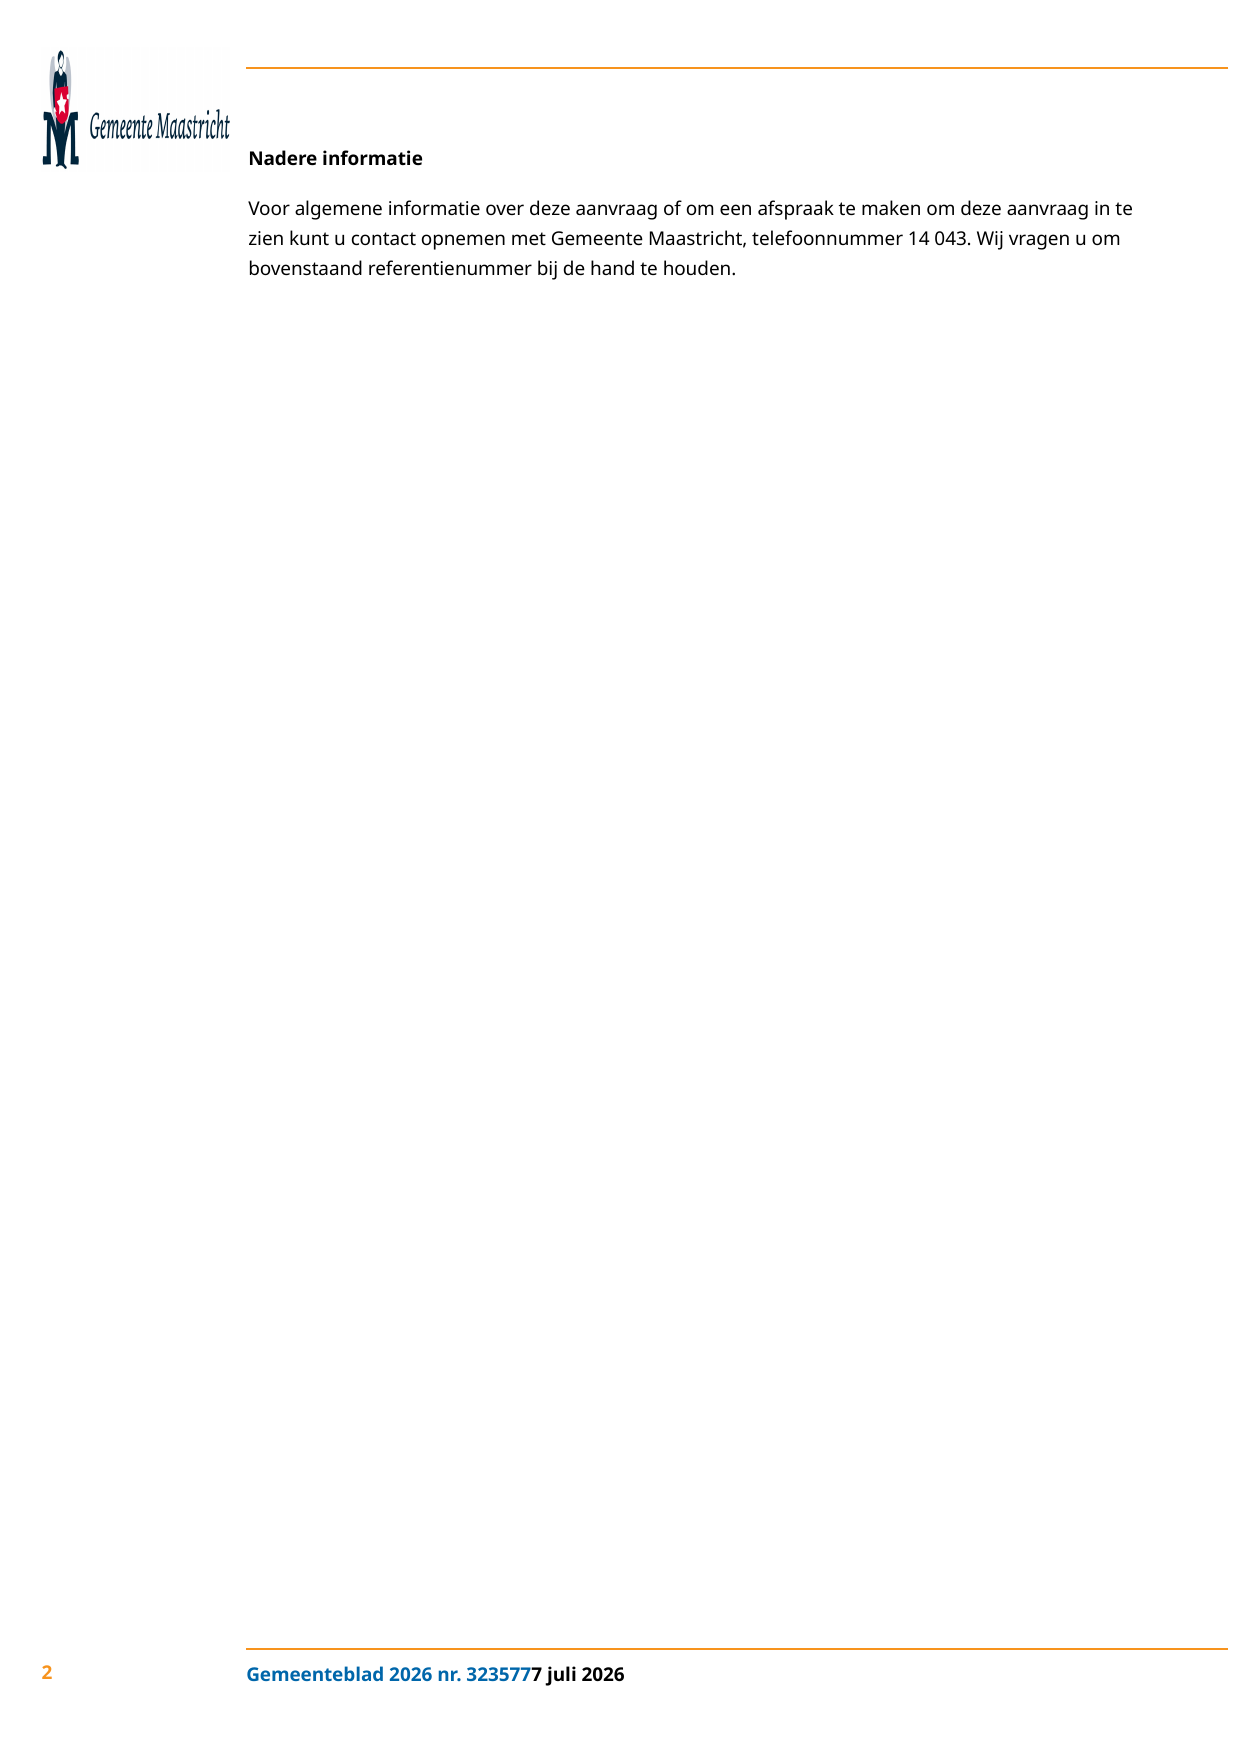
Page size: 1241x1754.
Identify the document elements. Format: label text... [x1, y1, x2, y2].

text Voor algemene informatie over deze aanvraag of om een afspraak te maken om deze aanvraag in te zien kunt u contact opnemen met Gemeente Maastricht, telefoonnummer 14 043. Wij vragen u om bovenstaand referentienummer bij de hand te houden. [248, 196, 1152, 281]
text Nadere informatie [248, 145, 1152, 171]
picture [41, 47, 231, 172]
